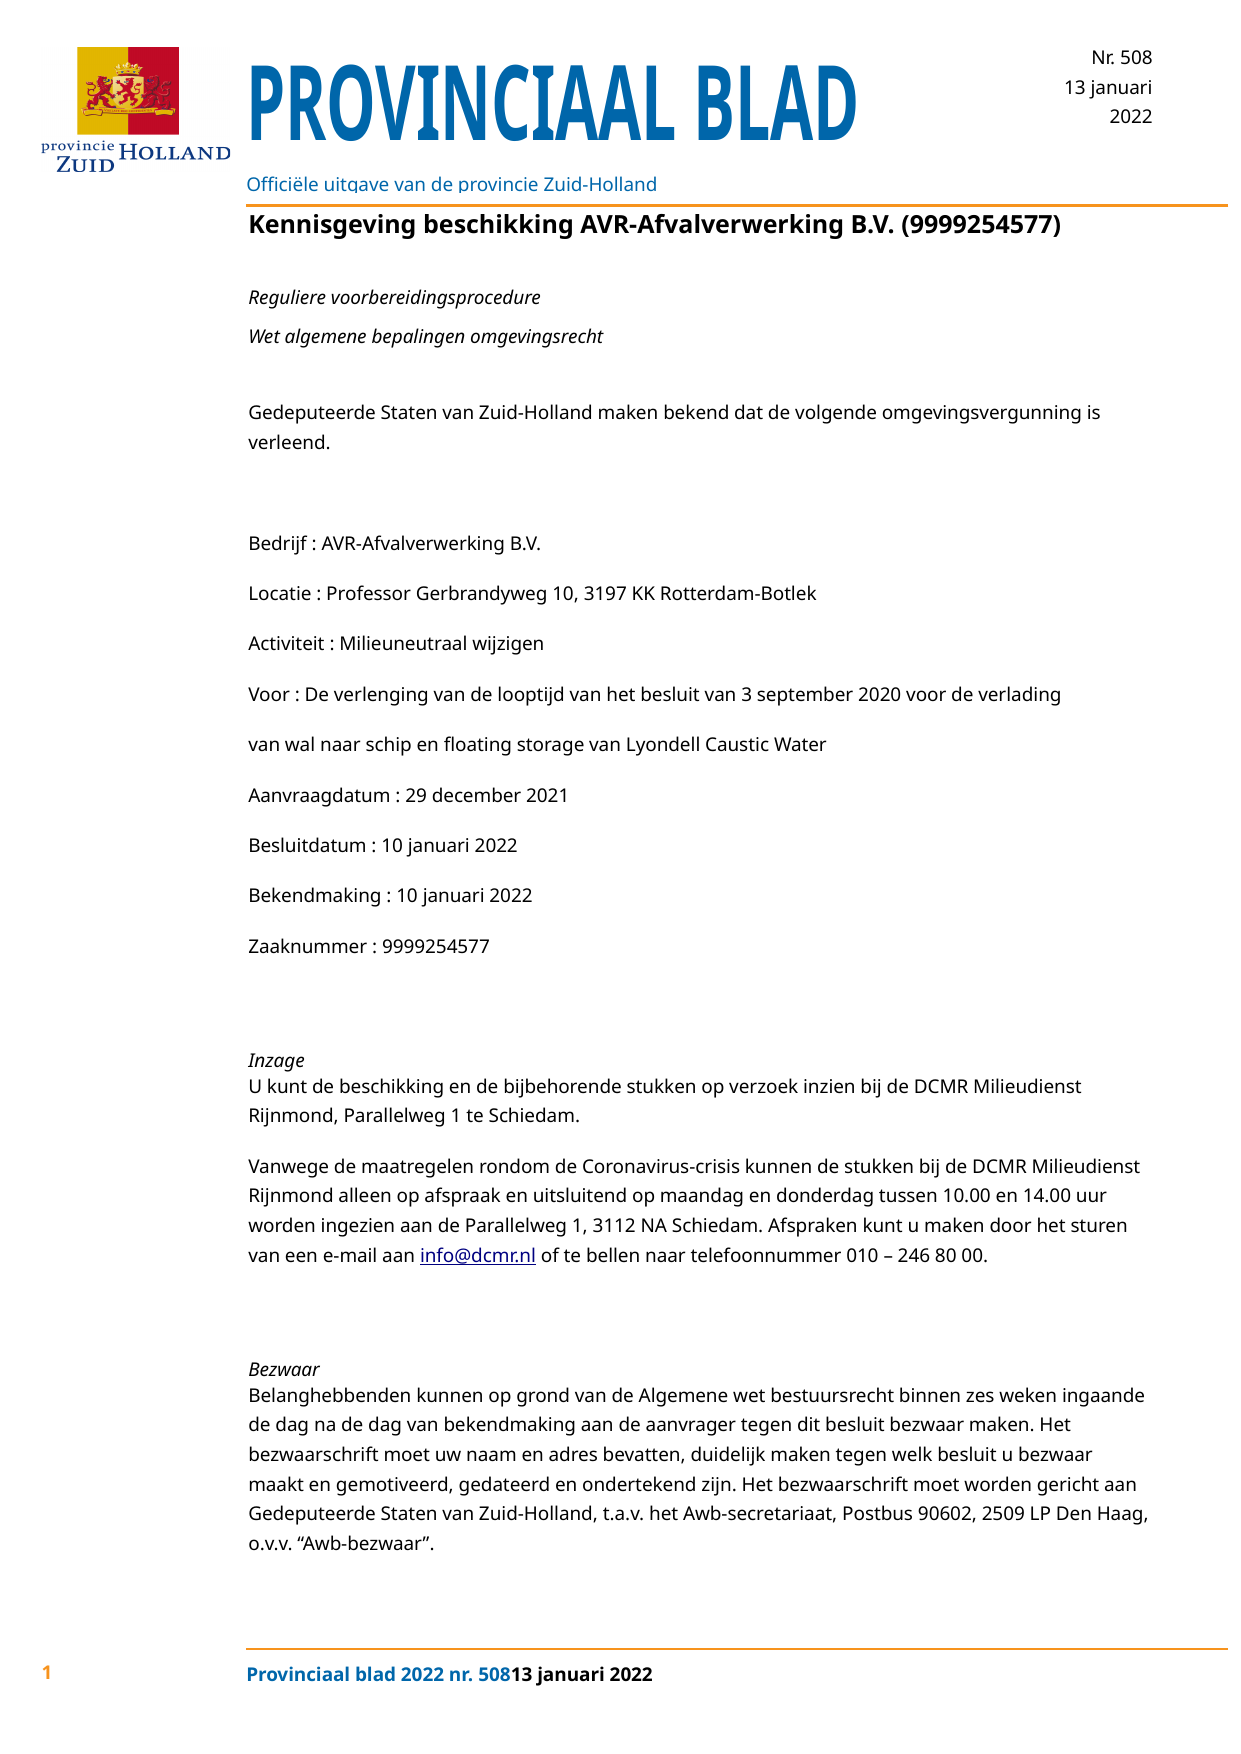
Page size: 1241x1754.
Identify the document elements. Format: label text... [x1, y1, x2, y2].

text Bezwaar [248, 1356, 1152, 1382]
text Wet algemene bepalingen omgevingsrecht [248, 323, 1152, 349]
text Bekendmaking : 10 januari 2022 [248, 883, 1152, 908]
text van wal naar schip en floating storage van Lyondell Caustic Water [248, 731, 1152, 757]
text Locatie : Professor Gerbrandyweg 10, 3197 KK Rotterdam-Botlek [248, 580, 1152, 606]
text Inzage [248, 1047, 1152, 1073]
text Belanghebbenden kunnen op grond van de Algemene wet bestuursrecht binnen zes weken ingaande de dag na de dag van bekendmaking aan de aanvrager tegen dit besluit bezwaar maken. Het bezwaarschrift moet uw naam en adres bevatten, duidelijk maken tegen welk besluit u bezwaar maakt en gemotiveerd, gedateerd en ondertekend zijn. Het bezwaarschrift moet worden gericht aan Gedeputeerde Staten van Zuid-Holland, t.a.v. het Awb-secretariaat, Postbus 90602, 2509 LP Den Haag, o.v.v. “Awb-bezwaar”. [248, 1382, 1152, 1556]
text Activiteit : Milieuneutraal wijzigen [248, 631, 1152, 656]
text Reguliere voorbereidingsprocedure [248, 284, 1152, 309]
picture [41, 47, 231, 172]
text Vanwege de maatregelen rondom de Coronavirus-crisis kunnen de stukken bij de DCMR Milieudienst Rijnmond alleen op afspraak en uitsluitend op maandag en donderdag tussen 10.00 en 14.00 uur worden ingezien aan de Parallelweg 1, 3112 NA Schiedam. Afspraken kunt u maken door het sturen van een e-mail aan info@dcmr.nl of te bellen naar telefoonnummer 010 – 246 80 00. [248, 1153, 1152, 1268]
text Bedrijf : AVR-Afvalverwerking B.V. [248, 530, 1152, 555]
text Kennisgeving beschikking AVR-Afvalverwerking B.V. (9999254577) [248, 207, 1152, 241]
text U kunt de beschikking en de bijbehorende stukken op verzoek inzien bij de DCMR Milieudienst Rijnmond, Parallelweg 1 te Schiedam. [248, 1073, 1152, 1128]
text Besluitdatum : 10 januari 2022 [248, 832, 1152, 858]
text Zaaknummer : 9999254577 [248, 933, 1152, 959]
text Aanvraagdatum : 29 december 2021 [248, 782, 1152, 807]
text Gedeputeerde Staten van Zuid-Holland maken bekend dat de volgende omgevingsvergunning is verleend. [248, 399, 1152, 454]
text Voor : De verlenging van de looptijd van het besluit van 3 september 2020 voor de verlading [248, 681, 1152, 707]
